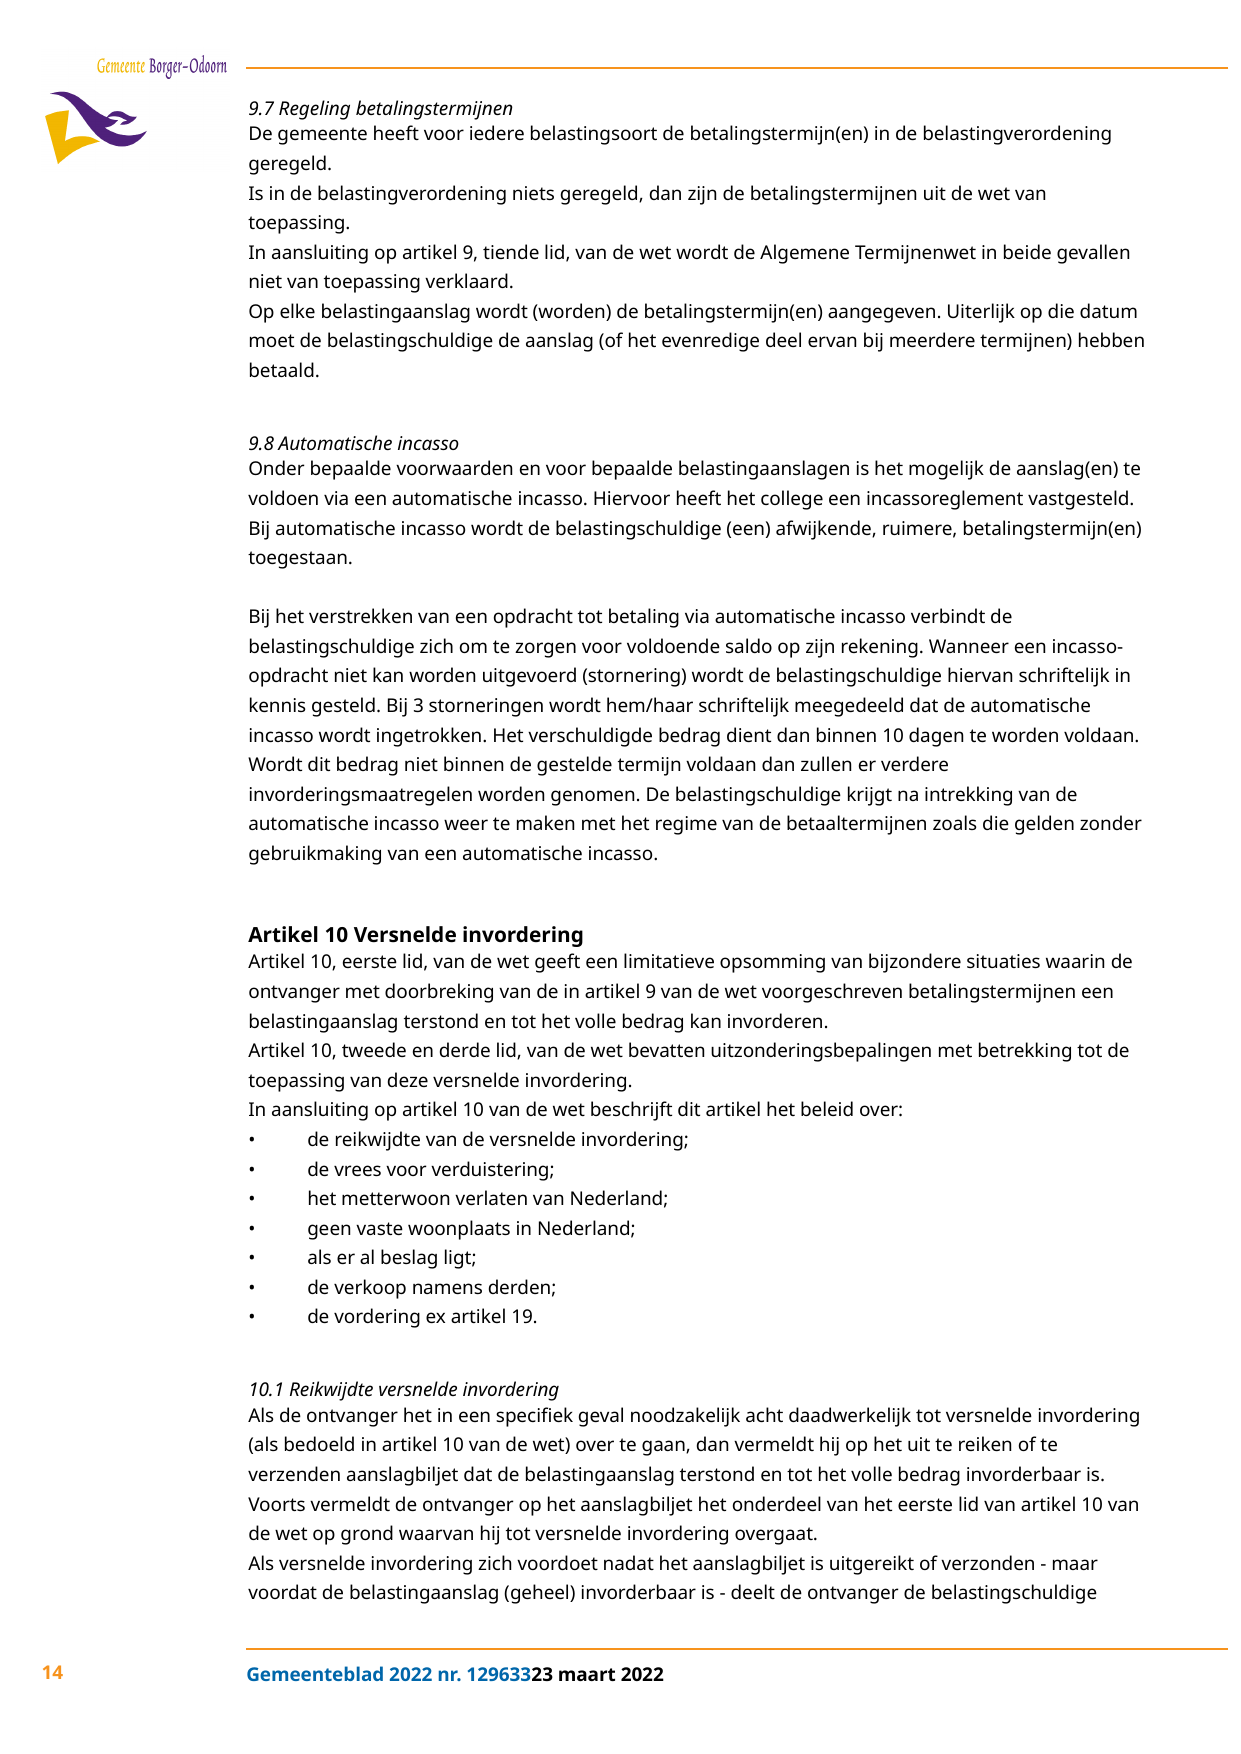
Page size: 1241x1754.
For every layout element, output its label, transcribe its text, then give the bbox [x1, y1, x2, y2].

list de vrees voor verduistering; [248, 1156, 1152, 1181]
text Artikel 10, eerste lid, van de wet geeft een limitatieve opsomming van bijzondere situaties waarin de ontvanger met doorbreking van de in artikel 9 van de wet voorgeschreven betalingstermijnen een belastingaanslag terstond en tot het volle bedrag kan invorderen. [248, 949, 1152, 1033]
list de verkoop namens derden; [248, 1274, 1152, 1300]
text Als de ontvanger het in een specifiek geval noodzakelijk acht daadwerkelijk tot versnelde invordering (als bedoeld in artikel 10 van de wet) over te gaan, dan vermeldt hij op het uit te reiken of te verzenden aanslagbiljet dat de belastingaanslag terstond en tot het volle bedrag invorderbaar is. Voorts vermeldt de ontvanger op het aanslagbiljet het onderdeel van het eerste lid van artikel 10 van de wet op grond waarvan hij tot versnelde invordering overgaat. [248, 1402, 1152, 1546]
text Artikel 10 Versnelde invordering [248, 920, 1152, 949]
text 9.8 Automatische incasso [248, 430, 1152, 456]
list de vordering ex artikel 19. [248, 1304, 1152, 1329]
text Bij automatische incasso wordt de belastingschuldige (een) afwijkende, ruimere, betalingstermijn(en) toegestaan. [248, 515, 1152, 570]
text Bij het verstrekken van een opdracht tot betaling via automatische incasso verbindt de belastingschuldige zich om te zorgen voor voldoende saldo op zijn rekening. Wanneer een incasso-opdracht niet kan worden uitgevoerd (stornering) wordt de belastingschuldige hiervan schriftelijk in kennis gesteld. Bij 3 storneringen wordt hem/haar schriftelijk meegedeeld dat de automatische incasso wordt ingetrokken. Het verschuldigde bedrag dient dan binnen 10 dagen te worden voldaan. Wordt dit bedrag niet binnen de gestelde termijn voldaan dan zullen er verdere invorderingsmaatregelen worden genomen. De belastingschuldige krijgt na intrekking van de automatische incasso weer te maken met het regime van de betaaltermijnen zoals die gelden zonder gebruikmaking van een automatische incasso. [248, 603, 1152, 866]
text 10.1 Reikwijdte versnelde invordering [248, 1376, 1152, 1402]
list de reikwijdte van de versnelde invordering; [248, 1126, 1152, 1152]
text Artikel 10, tweede en derde lid, van de wet bevatten uitzonderingsbepalingen met betrekking tot de toepassing van deze versnelde invordering. [248, 1037, 1152, 1093]
text In aansluiting op artikel 10 van de wet beschrijft dit artikel het beleid over: [248, 1097, 1152, 1122]
text Is in de belastingverordening niets geregeld, dan zijn de betalingstermijnen uit de wet van toepassing. [248, 180, 1152, 235]
text Onder bepaalde voorwaarden en voor bepaalde belastingaanslagen is het mogelijk de aanslag(en) te voldoen via een automatische incasso. Hiervoor heeft het college een incassoreglement vastgesteld. [248, 456, 1152, 511]
list als er al beslag ligt; [248, 1244, 1152, 1270]
text In aansluiting op artikel 9, tiende lid, van de wet wordt de Algemene Termijnenwet in beide gevallen niet van toepassing verklaard. [248, 239, 1152, 294]
text De gemeente heeft voor iedere belastingsoort de betalingstermijn(en) in de belastingverordening geregeld. [248, 121, 1152, 176]
picture [41, 47, 231, 172]
text 9.7 Regeling betalingstermijnen [248, 95, 1152, 121]
list het metterwoon verlaten van Nederland; [248, 1185, 1152, 1211]
text Op elke belastingaanslag wordt (worden) de betalingstermijn(en) aangegeven. Uiterlijk op die datum moet de belastingschuldige de aanslag (of het evenredige deel ervan bij meerdere termijnen) hebben betaald. [248, 298, 1152, 383]
text Als versnelde invordering zich voordoet nadat het aanslagbiljet is uitgereikt of verzonden - maar voordat de belastingaanslag (geheel) invorderbaar is - deelt de ontvanger de belastingschuldige [248, 1550, 1152, 1605]
list geen vaste woonplaats in Nederland; [248, 1215, 1152, 1241]
